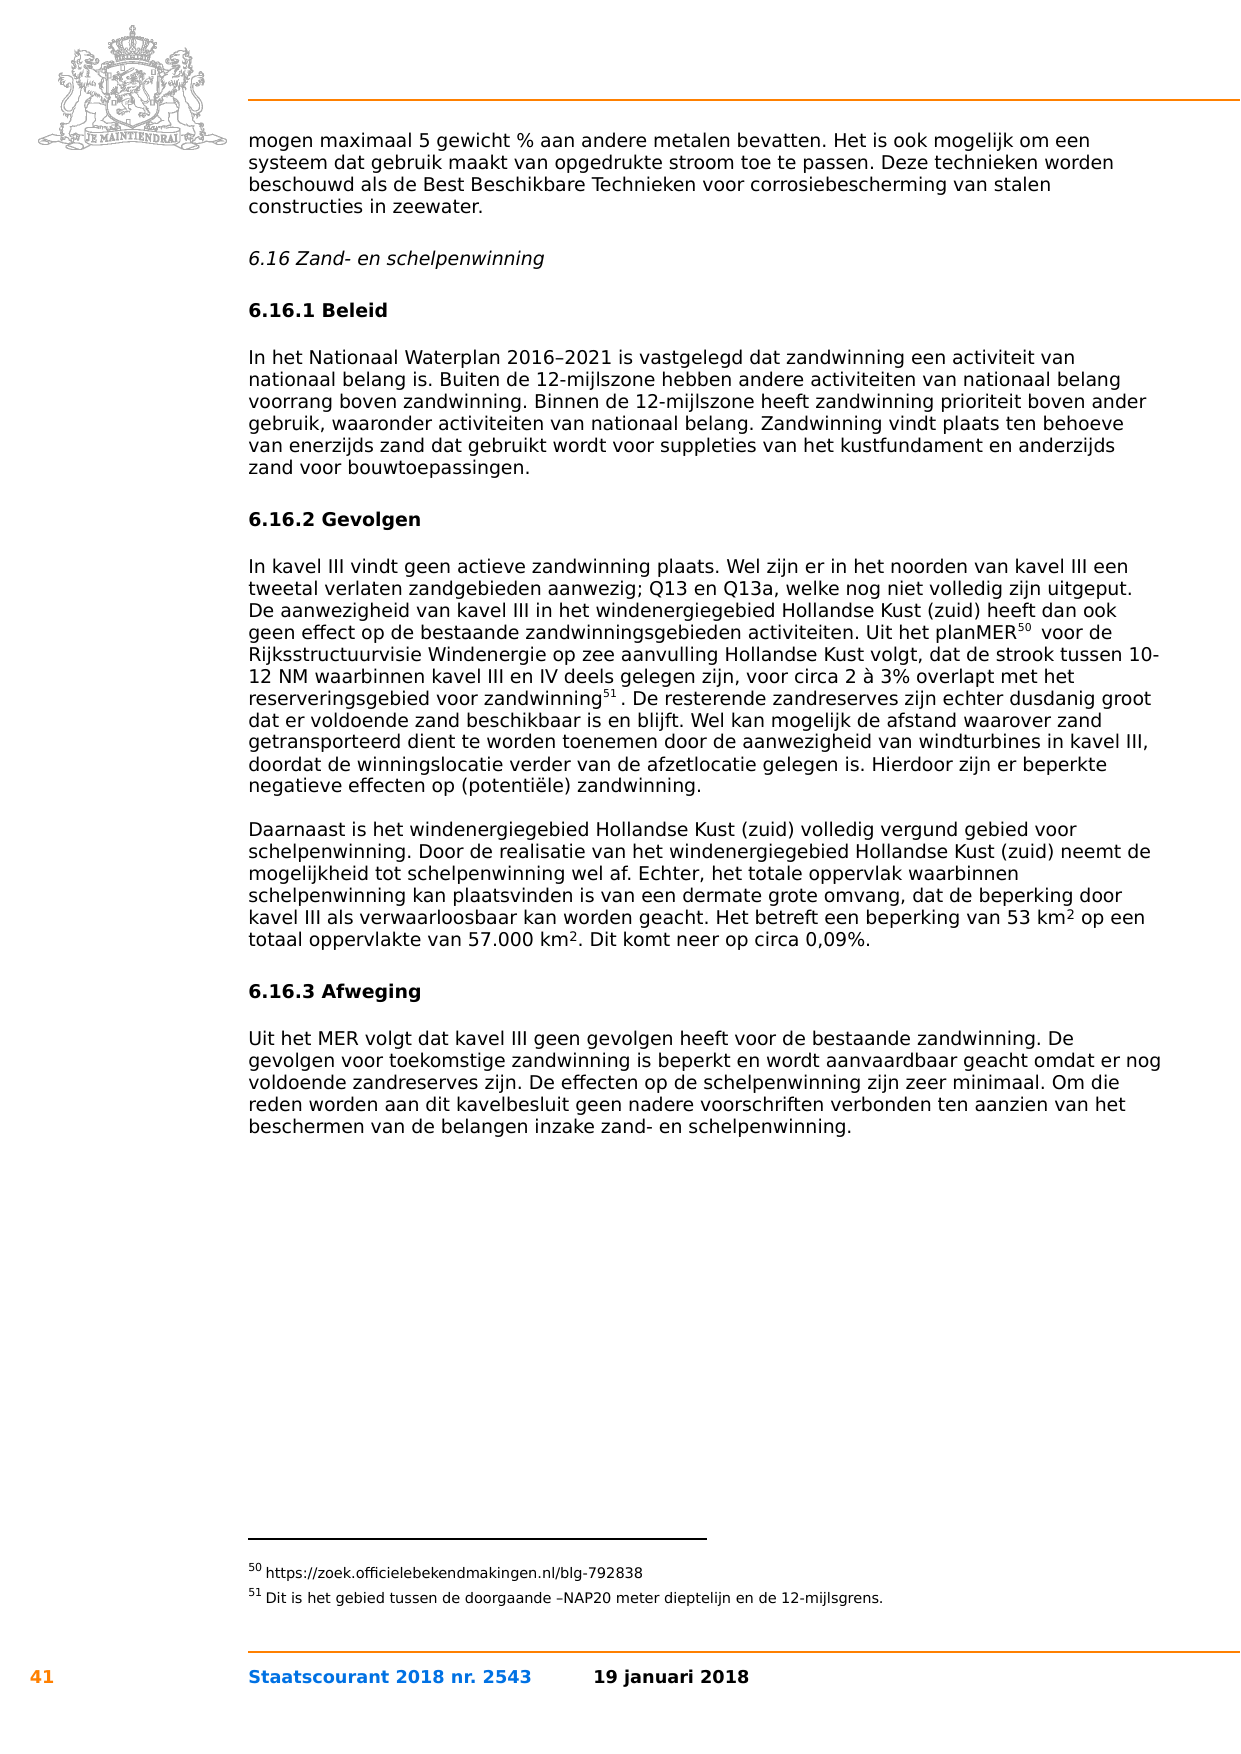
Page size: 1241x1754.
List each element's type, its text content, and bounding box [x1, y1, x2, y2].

text Uit het MER volgt dat kavel III geen gevolgen heeft voor de bestaande zandwinning. De gevolgen voor toekomstige zandwinning is beperkt en wordt aanvaardbaar geacht omdat er nog voldoende zandreserves zijn. De effecten op de schelpenwinning zijn zeer minimaal. Om die reden worden aan dit kavelbesluit geen nadere voorschriften verbonden ten aanzien van het beschermen van de belangen inzake zand- en schelpenwinning. [248, 1028, 1163, 1138]
text https://zoek.officielebekendmakingen.nl/blg-792838 [248, 1561, 1163, 1583]
subtitle 6.16.3 Afweging [248, 981, 1163, 1003]
text Daarnaast is het windenergiegebied Hollandse Kust (zuid) volledig vergund gebied voor schelpenwinning. Door de realisatie van het windenergiegebied Hollandse Kust (zuid) neemt de mogelijkheid tot schelpenwinning wel af. Echter, het totale oppervlak waarbinnen schelpenwinning kan plaatsvinden is van een dermate grote omvang, dat de beperking door kavel III als verwaarloosbaar kan worden geacht. Het betreft een beperking van 53 km2 op een totaal oppervlakte van 57.000 km2. Dit komt neer op circa 0,09%. [248, 819, 1163, 951]
subtitle 6.16 Zand- en schelpenwinning [248, 248, 1163, 270]
text Dit is het gebied tussen de doorgaande –NAP20 meter dieptelijn en de 12-mijlsgrens. [248, 1586, 1163, 1608]
text In het Nationaal Waterplan 2016–2021 is vastgelegd dat zandwinning een activiteit van nationaal belang is. Buiten de 12-mijlszone hebben andere activiteiten van nationaal belang voorrang boven zandwinning. Binnen de 12-mijlszone heeft zandwinning prioriteit boven ander gebruik, waaronder activiteiten van nationaal belang. Zandwinning vindt plaats ten behoeve van enerzijds zand dat gebruikt wordt voor suppleties van het kustfundament en anderzijds zand voor bouwtoepassingen. [248, 347, 1163, 479]
text In kavel III vindt geen actieve zandwinning plaats. Wel zijn er in het noorden van kavel III een tweetal verlaten zandgebieden aanwezig; Q13 en Q13a, welke nog niet volledig zijn uitgeput. De aanwezigheid van kavel III in het windenergiegebied Hollandse Kust (zuid) heeft dan ook geen effect op de bestaande zandwinningsgebieden activiteiten. Uit het planMER voor de Rijksstructuurvisie Windenergie op zee aanvulling Hollandse Kust volgt, dat de strook tussen 10-12 NM waarbinnen kavel III en IV deels gelegen zijn, voor circa 2 à 3% overlapt met het reserveringsgebied voor zandwinning. De resterende zandreserves zijn echter dusdanig groot dat er voldoende zand beschikbaar is en blijft. Wel kan mogelijk de afstand waarover zand getransporteerd dient te worden toenemen door de aanwezigheid van windturbines in kavel III, doordat de winningslocatie verder van de afzetlocatie gelegen is. Hierdoor zijn er beperkte negatieve effecten op (potentiële) zandwinning. [248, 556, 1163, 797]
subtitle 6.16.2 Gevolgen [248, 509, 1163, 531]
picture [38, 25, 227, 150]
text mogen maximaal 5 gewicht % aan andere metalen bevatten. Het is ook mogelijk om een systeem dat gebruik maakt van opgedrukte stroom toe te passen. Deze technieken worden beschouwd als de Best Beschikbare Technieken voor corrosiebescherming van stalen constructies in zeewater. [248, 130, 1163, 218]
subtitle 6.16.1 Beleid [248, 300, 1163, 322]
